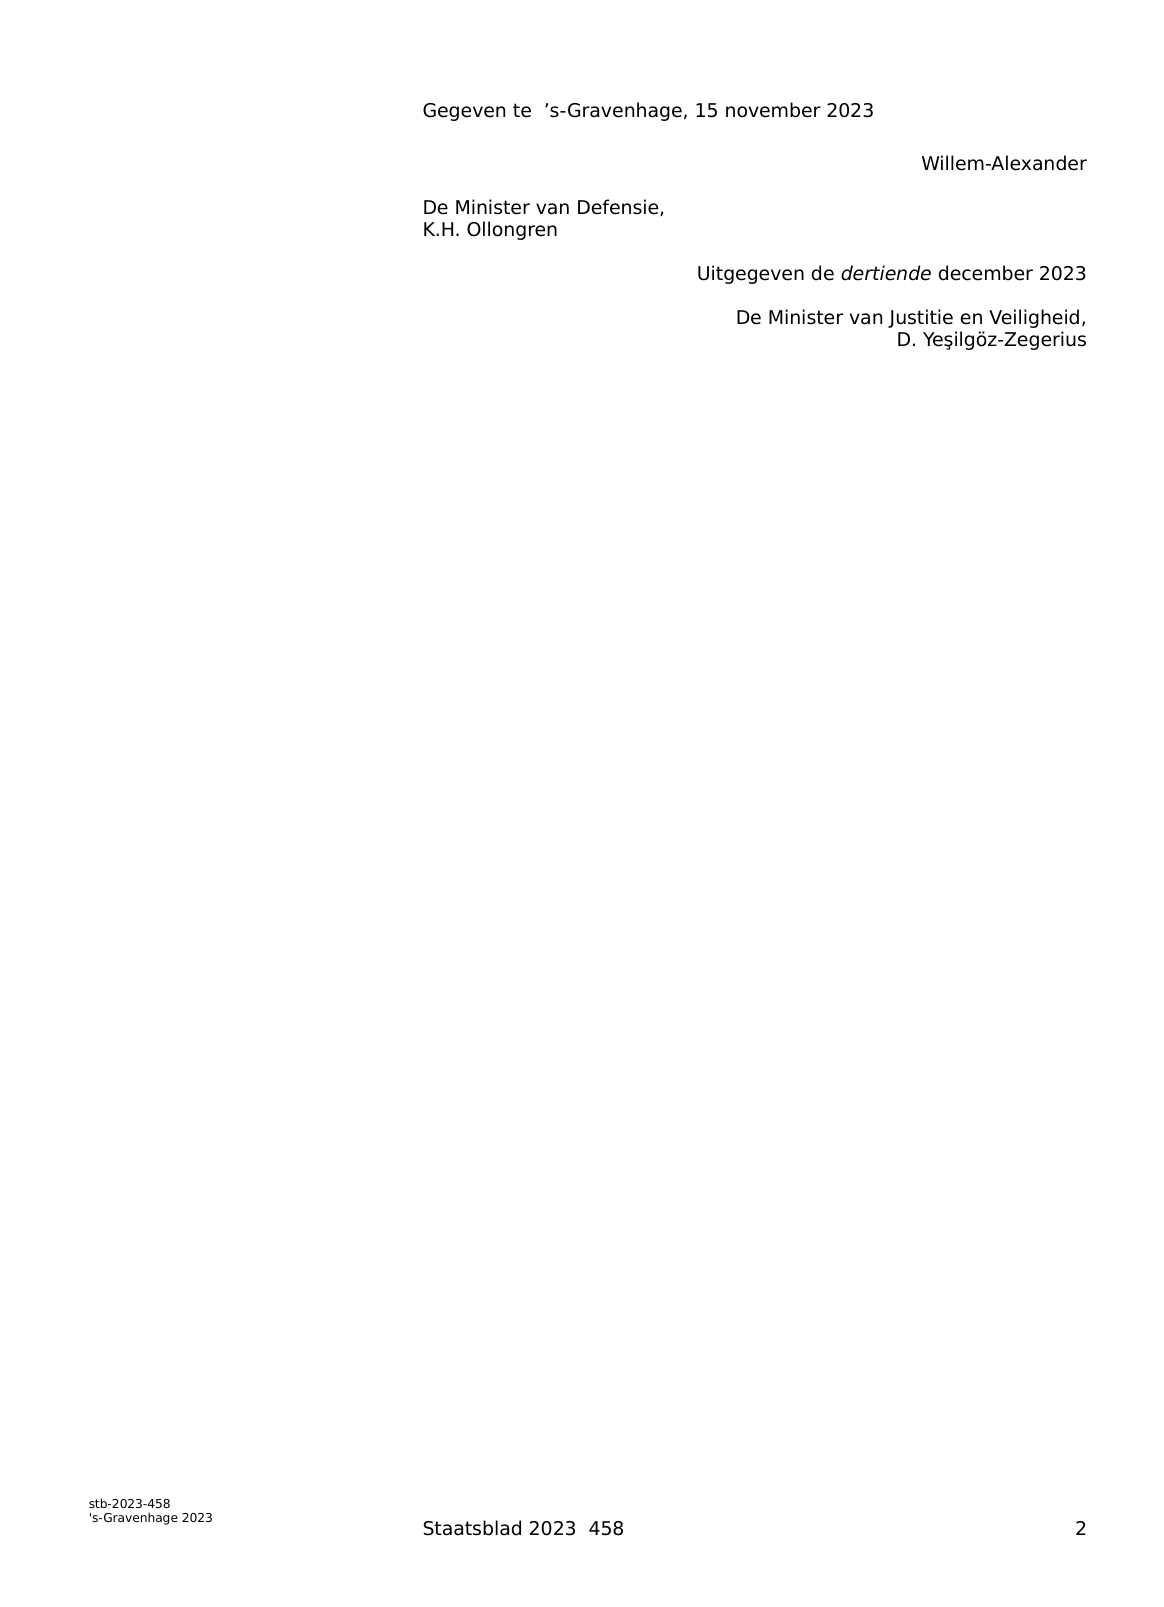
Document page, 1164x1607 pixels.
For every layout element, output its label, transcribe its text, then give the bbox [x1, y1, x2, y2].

text 's-Gravenhage 2023 [88, 1511, 323, 1525]
text Uitgegeven de dertiende december 2023 [422, 263, 1087, 285]
text Willem-Alexander [422, 152, 1087, 174]
text stb-2023-458 [88, 1497, 323, 1511]
text De Minister van Justitie en Veiligheid, D. Yeşilgöz-Zegerius [422, 307, 1087, 351]
text Gegeven te ’s-Gravenhage, 15 november 2023 [422, 100, 1087, 122]
text De Minister van Defensie, K.H. Ollongren [422, 197, 1087, 241]
